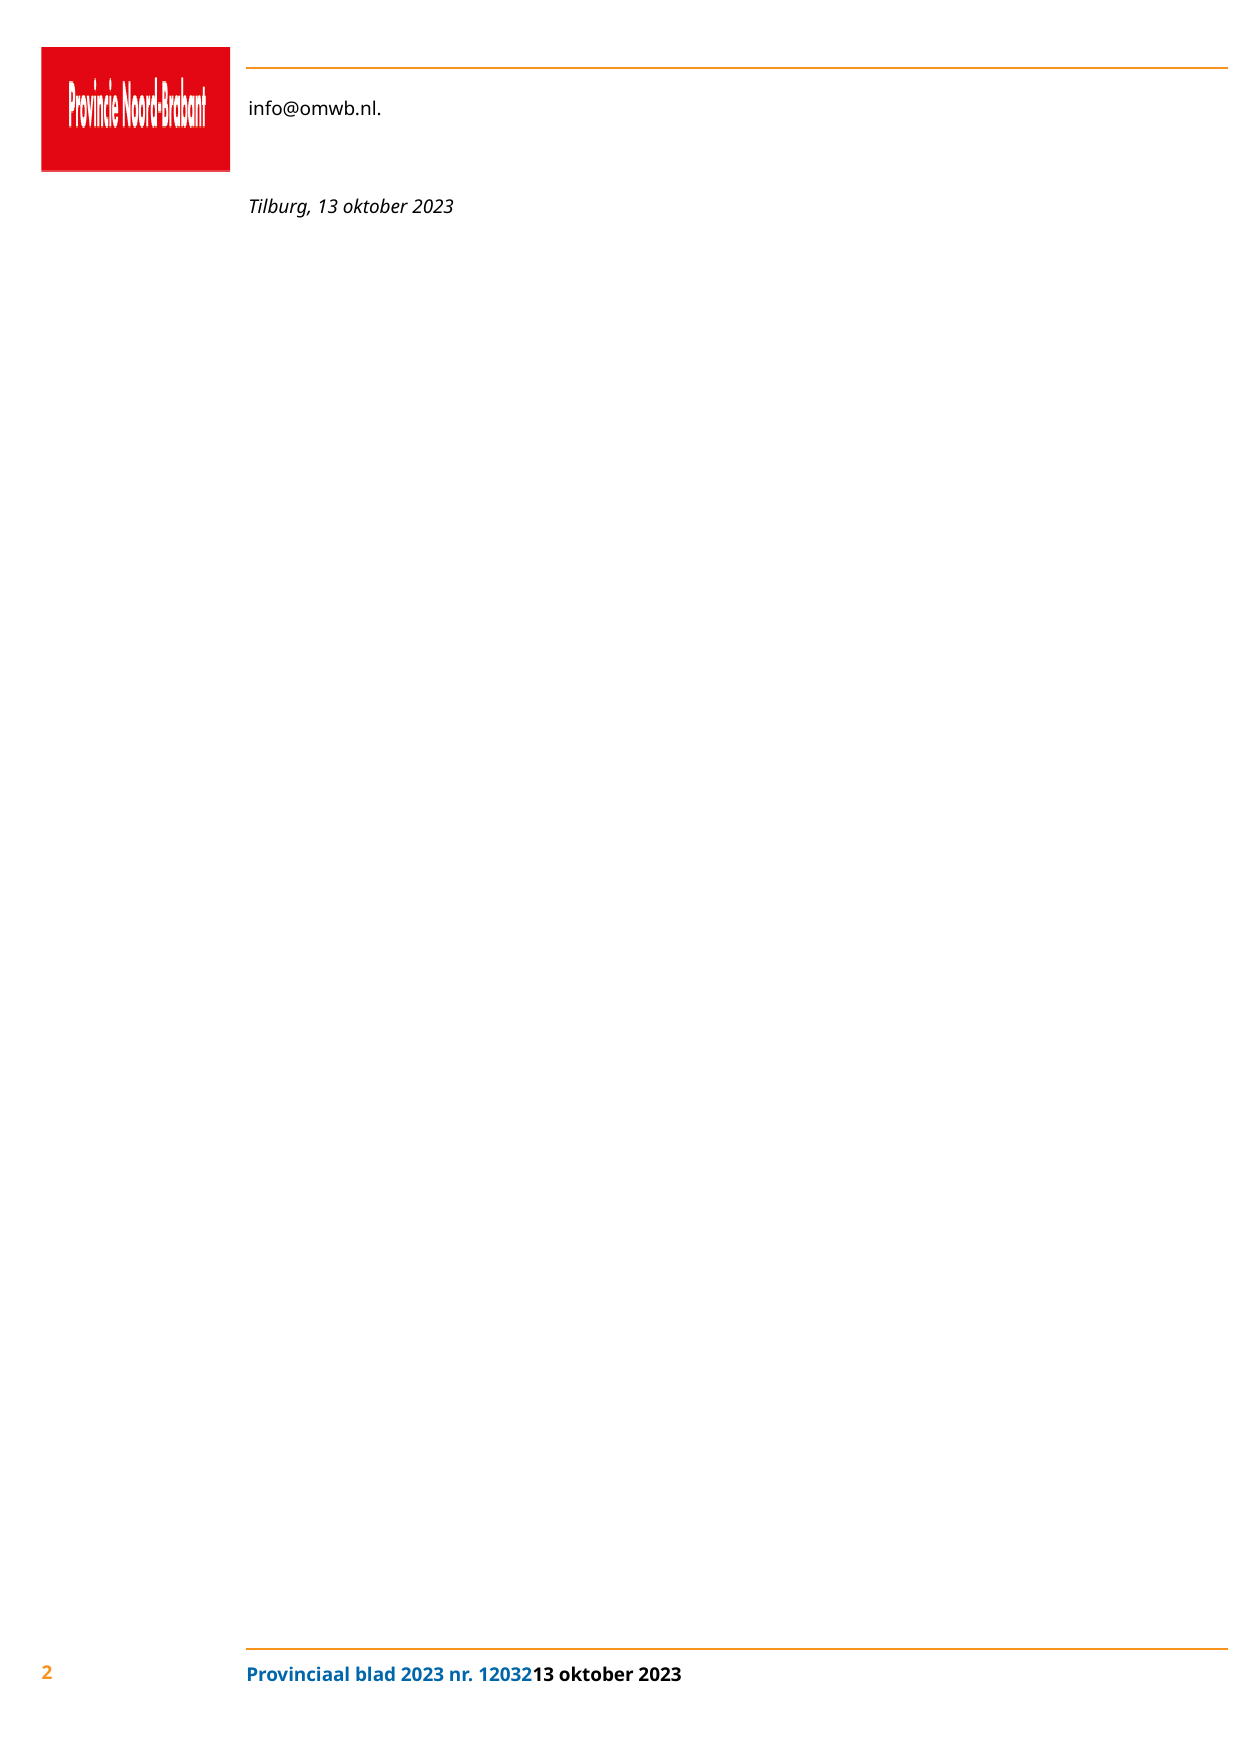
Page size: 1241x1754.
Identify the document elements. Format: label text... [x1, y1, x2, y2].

text Tilburg, 13 oktober 2023 [248, 193, 1152, 219]
text info@omwb.nl. [248, 95, 1152, 121]
picture [41, 47, 231, 172]
